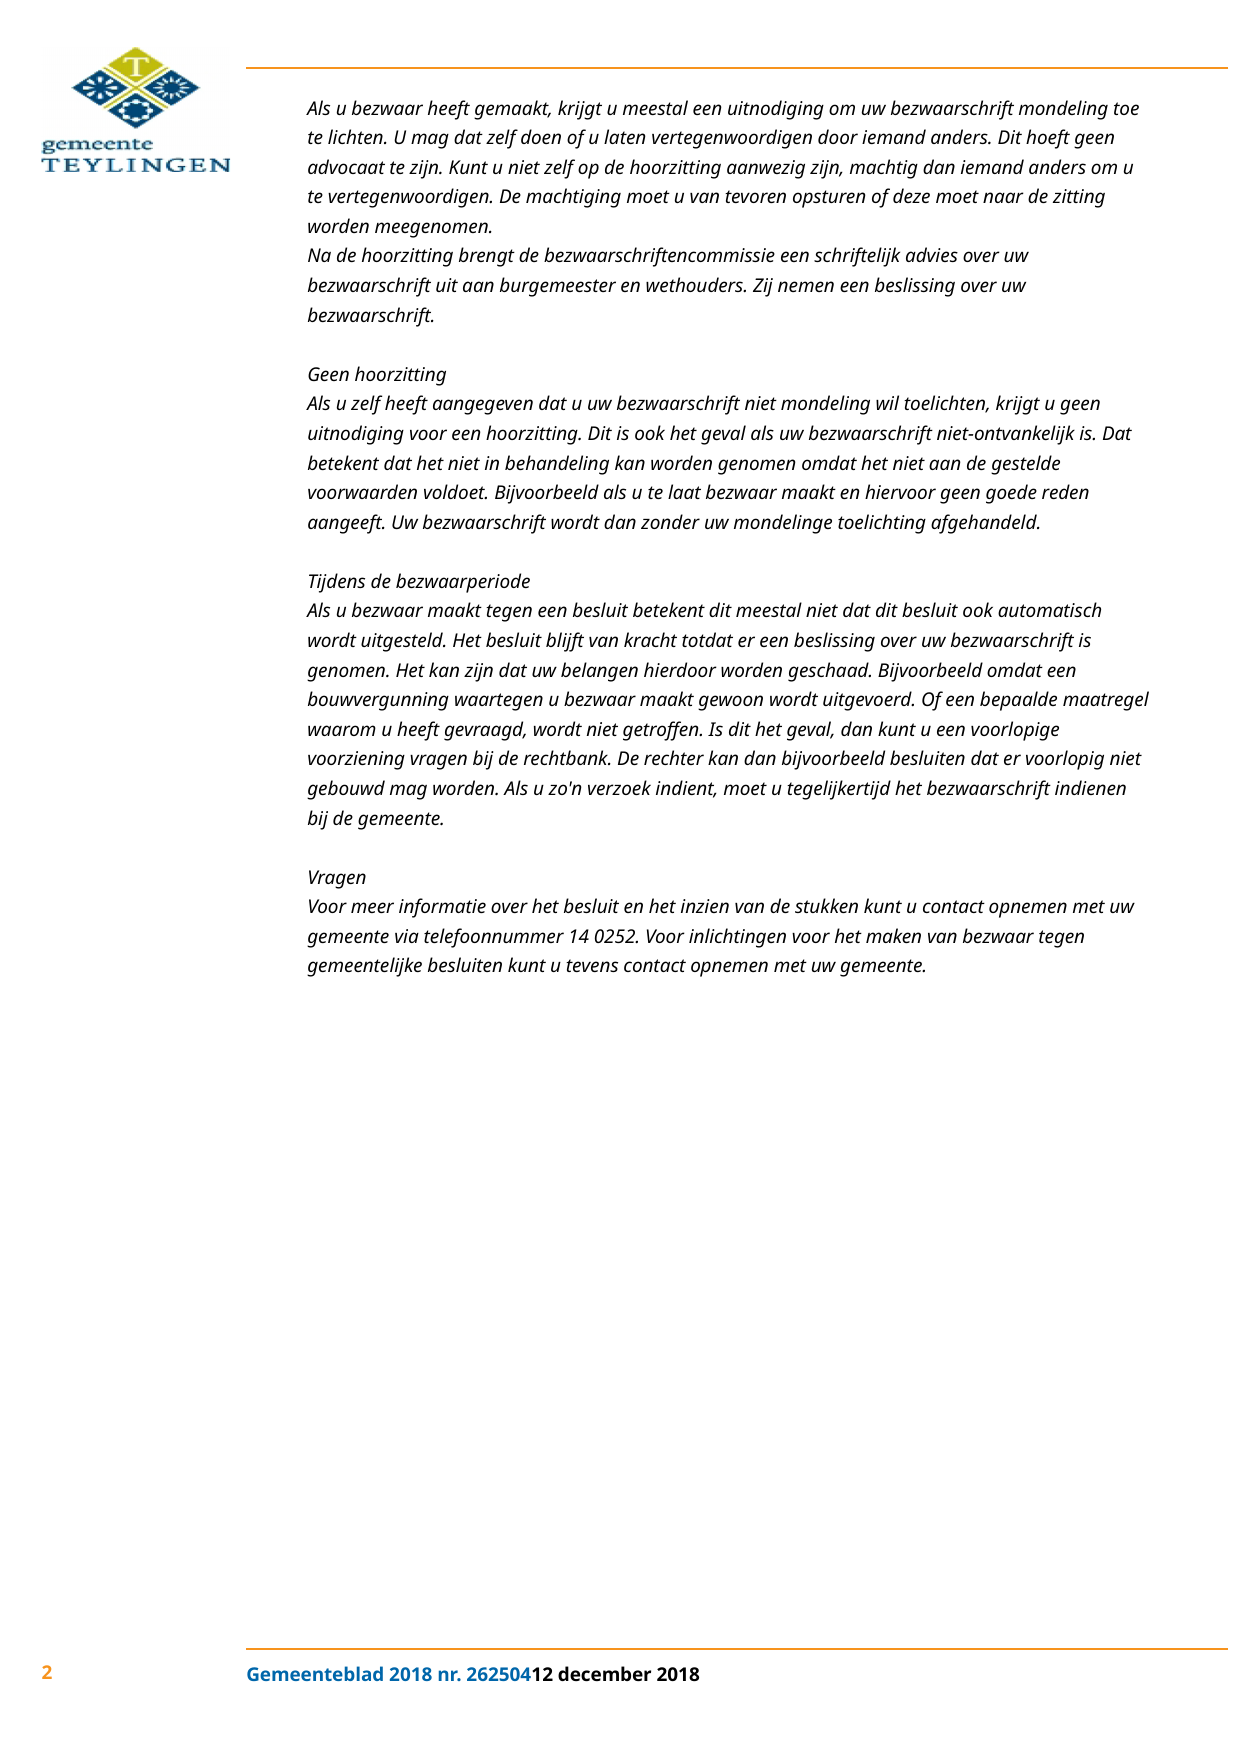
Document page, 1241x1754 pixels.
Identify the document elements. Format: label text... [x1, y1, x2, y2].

list Geen hoorzitting [248, 361, 1152, 387]
list Tijdens de bezwaarperiode [248, 568, 1152, 594]
list Als u zelf heeft aangegeven dat u uw bezwaarschrift niet mondeling wil toelichten, krijgt u geen uitnodiging voor een hoorzitting. Dit is ook het geval als uw bezwaarschrift niet-ontvankelijk is. Dat betekent dat het niet in behandeling kan worden genomen omdat het niet aan de gestelde voorwaarden voldoet. Bijvoorbeeld als u te laat bezwaar maakt en hiervoor geen goede reden aangeeft. Uw bezwaarschrift wordt dan zonder uw mondelinge toelichting afgehandeld. [248, 391, 1152, 535]
list Als u bezwaar heeft gemaakt, krijgt u meestal een uitnodiging om uw bezwaarschrift mondeling toe te lichten. U mag dat zelf doen of u laten vertegenwoordigen door iemand anders. Dit hoeft geen advocaat te zijn. Kunt u niet zelf op de hoorzitting aanwezig zijn, machtig dan iemand anders om u te vertegenwoordigen. De machtiging moet u van tevoren opsturen of deze moet naar de zitting worden meegenomen. [248, 95, 1152, 239]
picture [41, 47, 231, 172]
list Als u bezwaar maakt tegen een besluit betekent dit meestal niet dat dit besluit ook automatisch wordt uitgesteld. Het besluit blijft van kracht totdat er een beslissing over uw bezwaarschrift is genomen. Het kan zijn dat uw belangen hierdoor worden geschaad. Bijvoorbeeld omdat een bouwvergunning waartegen u bezwaar maakt gewoon wordt uitgevoerd. Of een bepaalde maatregel waarom u heeft gevraagd, wordt niet getroffen. Is dit het geval, dan kunt u een voorlopige voorziening vragen bij de rechtbank. De rechter kan dan bijvoorbeeld besluiten dat er voorlopig niet gebouwd mag worden. Als u zo'n verzoek indient, moet u tegelijkertijd het bezwaarschrift indienen bij de gemeente. [248, 598, 1152, 831]
list Vragen [248, 864, 1152, 890]
list Na de hoorzitting brengt de bezwaarschriftencommissie een schriftelijk advies over uw bezwaarschrift uit aan burgemeester en wethouders. Zij nemen een beslissing over uw bezwaarschrift. [248, 243, 1152, 328]
list Voor meer informatie over het besluit en het inzien van de stukken kunt u contact opnemen met uw gemeente via telefoonnummer 14 0252. Voor inlichtingen voor het maken van bezwaar tegen gemeentelijke besluiten kunt u tevens contact opnemen met uw gemeente. [248, 893, 1152, 978]
